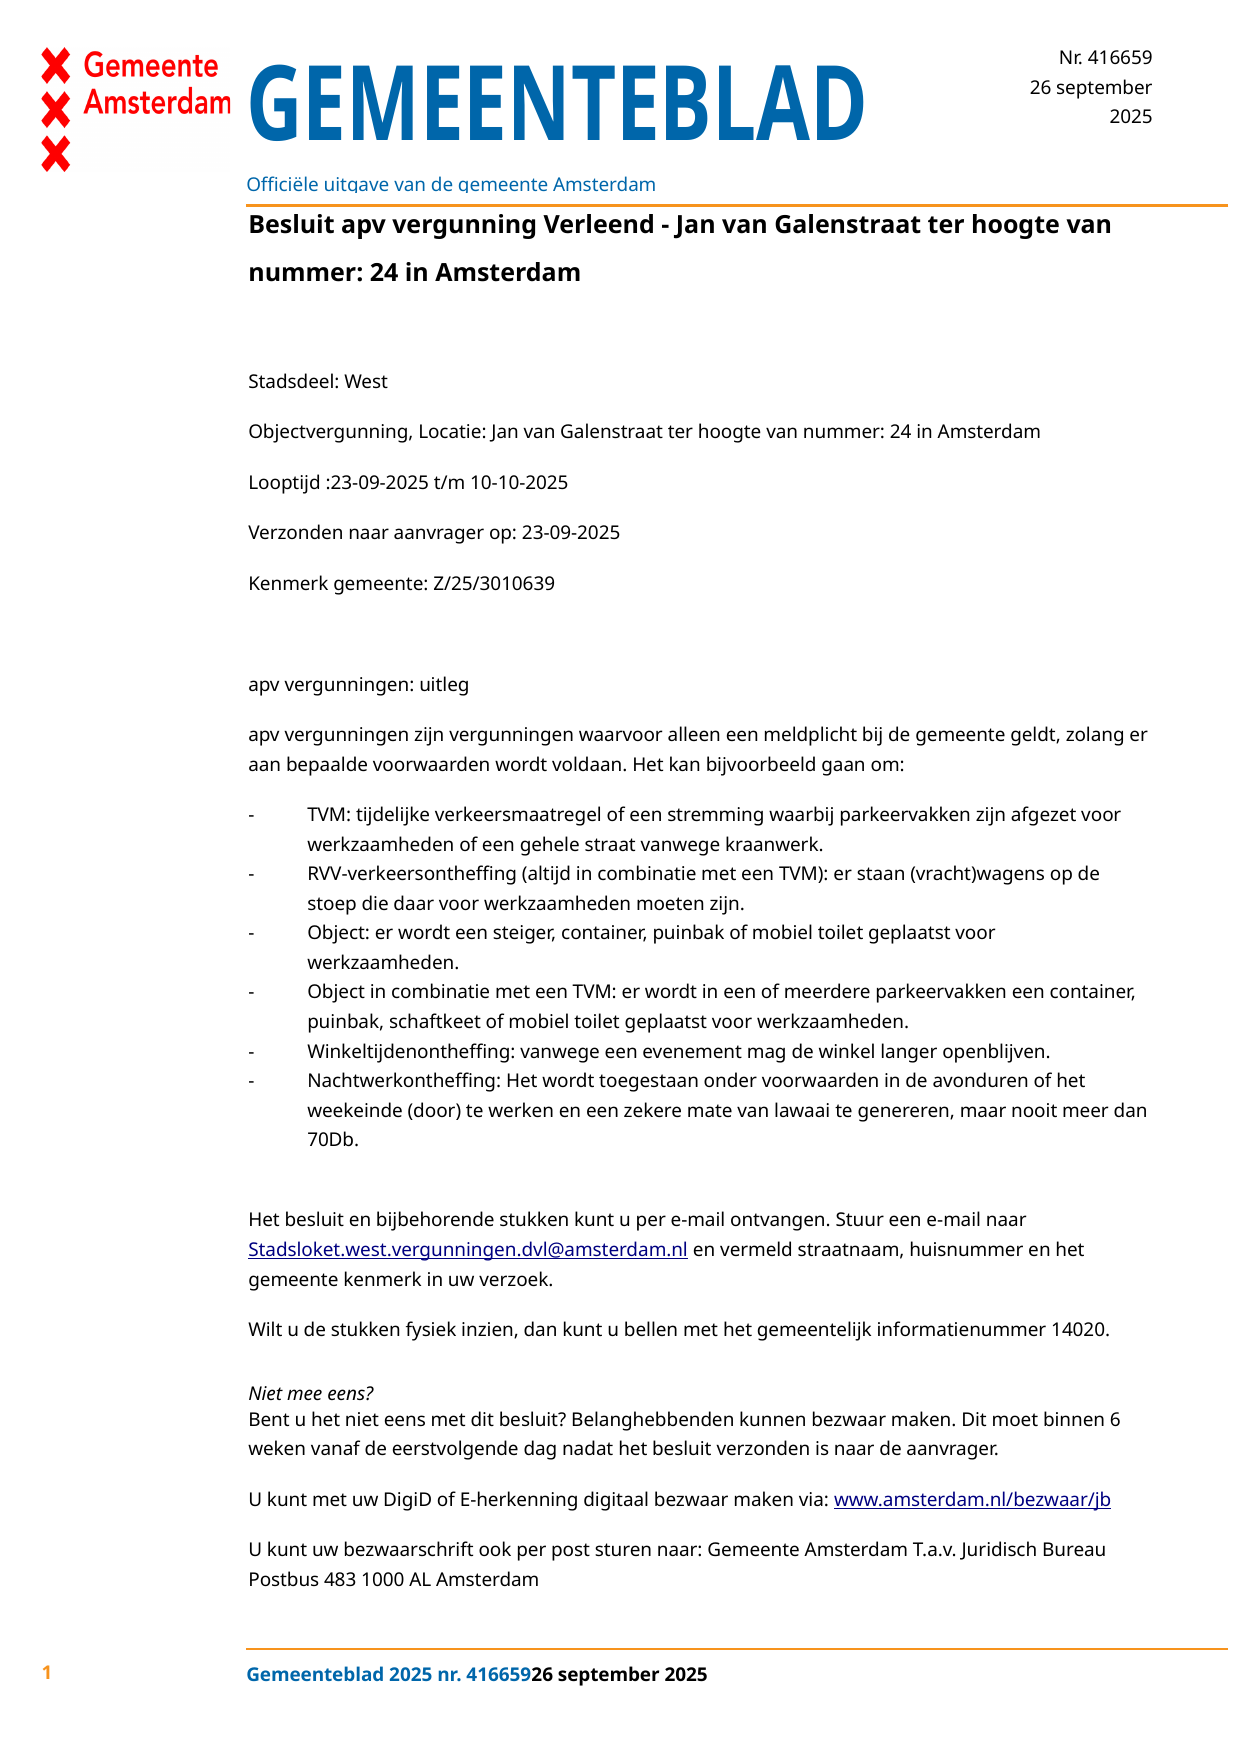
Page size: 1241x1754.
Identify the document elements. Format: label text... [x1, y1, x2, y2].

text apv vergunningen: uitleg [248, 671, 1152, 697]
text Stadsdeel: West [248, 368, 1152, 394]
text Bent u het niet eens met dit besluit? Belanghebbenden kunnen bezwaar maken. Dit moet binnen 6 weken vanaf de eerstvolgende dag nadat het besluit verzonden is naar de aanvrager. [248, 1406, 1152, 1461]
text Niet mee eens? [248, 1380, 1152, 1406]
text Wilt u de stukken fysiek inzien, dan kunt u bellen met het gemeentelijk informatienummer 14020. [248, 1316, 1152, 1342]
text U kunt uw bezwaarschrift ook per post sturen naar: Gemeente Amsterdam T.a.v. Juridisch Bureau Postbus 483 1000 AL Amsterdam [248, 1536, 1152, 1592]
text Verzonden naar aanvrager op: 23-09-2025 [248, 519, 1152, 545]
text Het besluit en bijbehorende stukken kunt u per e-mail ontvangen. Stuur een e-mail naar Stadsloket.west.vergunningen.dvl@amsterdam.nl en vermeld straatnaam, huisnummer en het gemeente kenmerk in uw verzoek. [248, 1207, 1152, 1292]
text Kenmerk gemeente: Z/25/3010639 [248, 570, 1152, 596]
text apv vergunningen zijn vergunningen waarvoor alleen een meldplicht bij de gemeente geldt, zolang er aan bepaalde voorwaarden wordt voldaan. Het kan bijvoorbeeld gaan om: [248, 721, 1152, 777]
text Looptijd :23-09-2025 t/m 10-10-2025 [248, 469, 1152, 495]
list TVM: tijdelijke verkeersmaatregel of een stremming waarbij parkeervakken zijn afgezet voor werkzaamheden of een gehele straat vanwege kraanwerk. [248, 801, 1152, 857]
text U kunt met uw DigiD of E-herkenning digitaal bezwaar maken via: www.amsterdam.nl/bezwaar/jb [248, 1486, 1152, 1512]
list Object in combinatie met een TVM: er wordt in een of meerdere parkeervakken een container, puinbak, schaftkeet of mobiel toilet geplaatst voor werkzaamheden. [248, 979, 1152, 1034]
list Winkeltijdenontheffing: vanwege een evenement mag de winkel langer openblijven. [248, 1038, 1152, 1064]
list Object: er wordt een steiger, container, puinbak of mobiel toilet geplaatst voor werkzaamheden. [248, 919, 1152, 975]
list RVV-verkeersontheffing (altijd in combinatie met een TVM): er staan (vracht)wagens op de stoep die daar voor werkzaamheden moeten zijn. [248, 860, 1152, 916]
text Objectvergunning, Locatie: Jan van Galenstraat ter hoogte van nummer: 24 in Amsterdam [248, 419, 1152, 444]
text Besluit apv vergunning Verleend - Jan van Galenstraat ter hoogte van nummer: 24 in Amsterdam [248, 207, 1152, 288]
picture [41, 47, 231, 172]
list Nachtwerkontheffing: Het wordt toegestaan onder voorwaarden in de avonduren of het weekeinde (door) te werken en een zekere mate van lawaai te genereren, maar nooit meer dan 70Db. [248, 1067, 1152, 1152]
